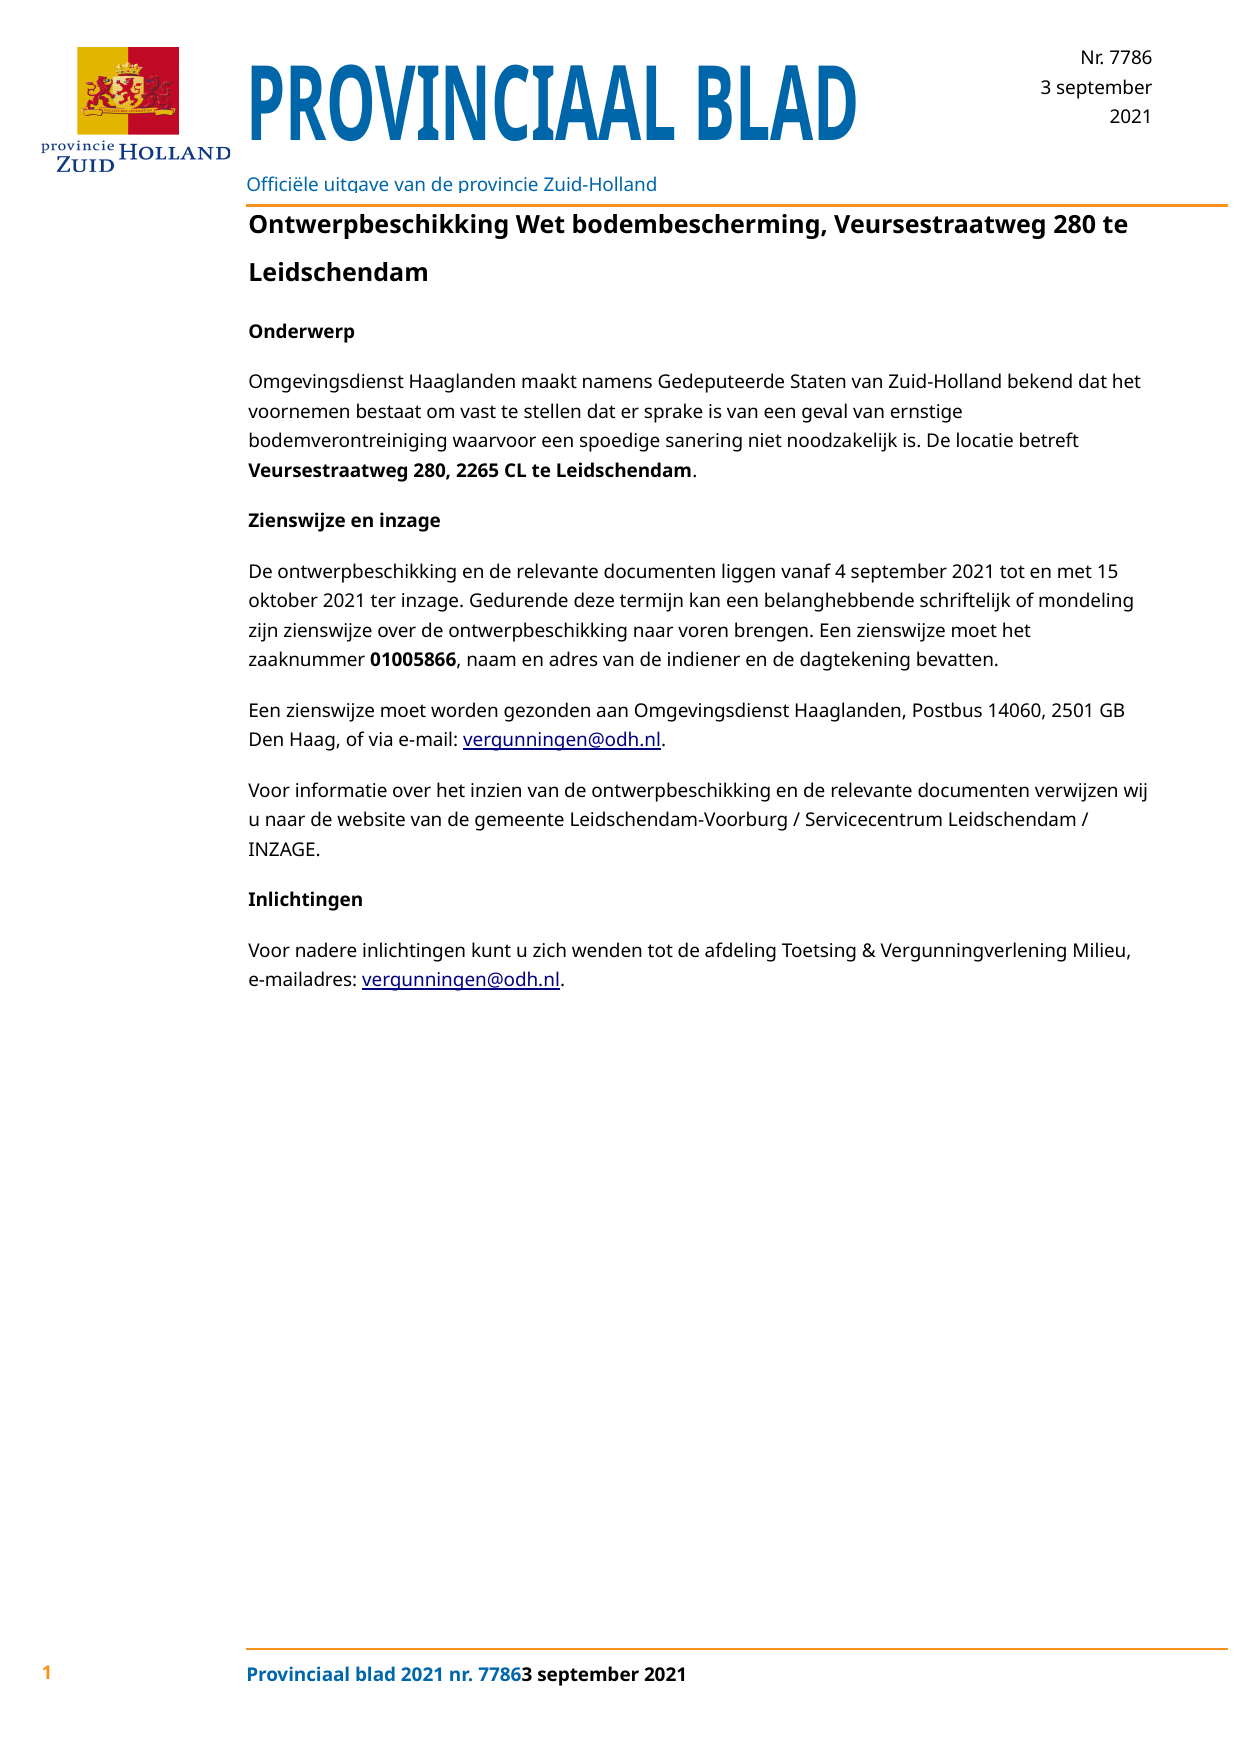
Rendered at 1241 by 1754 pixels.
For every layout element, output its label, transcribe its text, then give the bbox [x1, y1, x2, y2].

text Onderwerp [248, 318, 1152, 344]
picture [41, 47, 231, 172]
text Ontwerpbeschikking Wet bodembescherming, Veursestraatweg 280 te Leidschendam [248, 207, 1152, 288]
text Voor nadere inlichtingen kunt u zich wenden tot de afdeling Toetsing & Vergunningverlening Milieu, e-mailadres: vergunningen@odh.nl. [248, 937, 1152, 992]
text De ontwerpbeschikking en de relevante documenten liggen vanaf 4 september 2021 tot en met 15 oktober 2021 ter inzage. Gedurende deze termijn kan een belanghebbende schriftelijk of mondeling zijn zienswijze over de ontwerpbeschikking naar voren brengen. Een zienswijze moet het zaaknummer 01005866, naam en adres van de indiener en de dagtekening bevatten. [248, 558, 1152, 672]
text Een zienswijze moet worden gezonden aan Omgevingsdienst Haaglanden, Postbus 14060, 2501 GB Den Haag, of via e-mail: vergunningen@odh.nl. [248, 697, 1152, 752]
text Voor informatie over het inzien van de ontwerpbeschikking en de relevante documenten verwijzen wij u naar de website van de gemeente Leidschendam-Voorburg / Servicecentrum Leidschendam / INZAGE. [248, 777, 1152, 862]
text Zienswijze en inzage [248, 507, 1152, 533]
text Omgevingsdienst Haaglanden maakt namens Gedeputeerde Staten van Zuid-Holland bekend dat het voornemen bestaat om vast te stellen dat er sprake is van een geval van ernstige bodemverontreiniging waarvoor een spoedige sanering niet noodzakelijk is. De locatie betreft Veursestraatweg 280, 2265 CL te Leidschendam. [248, 368, 1152, 483]
text Inlichtingen [248, 887, 1152, 912]
